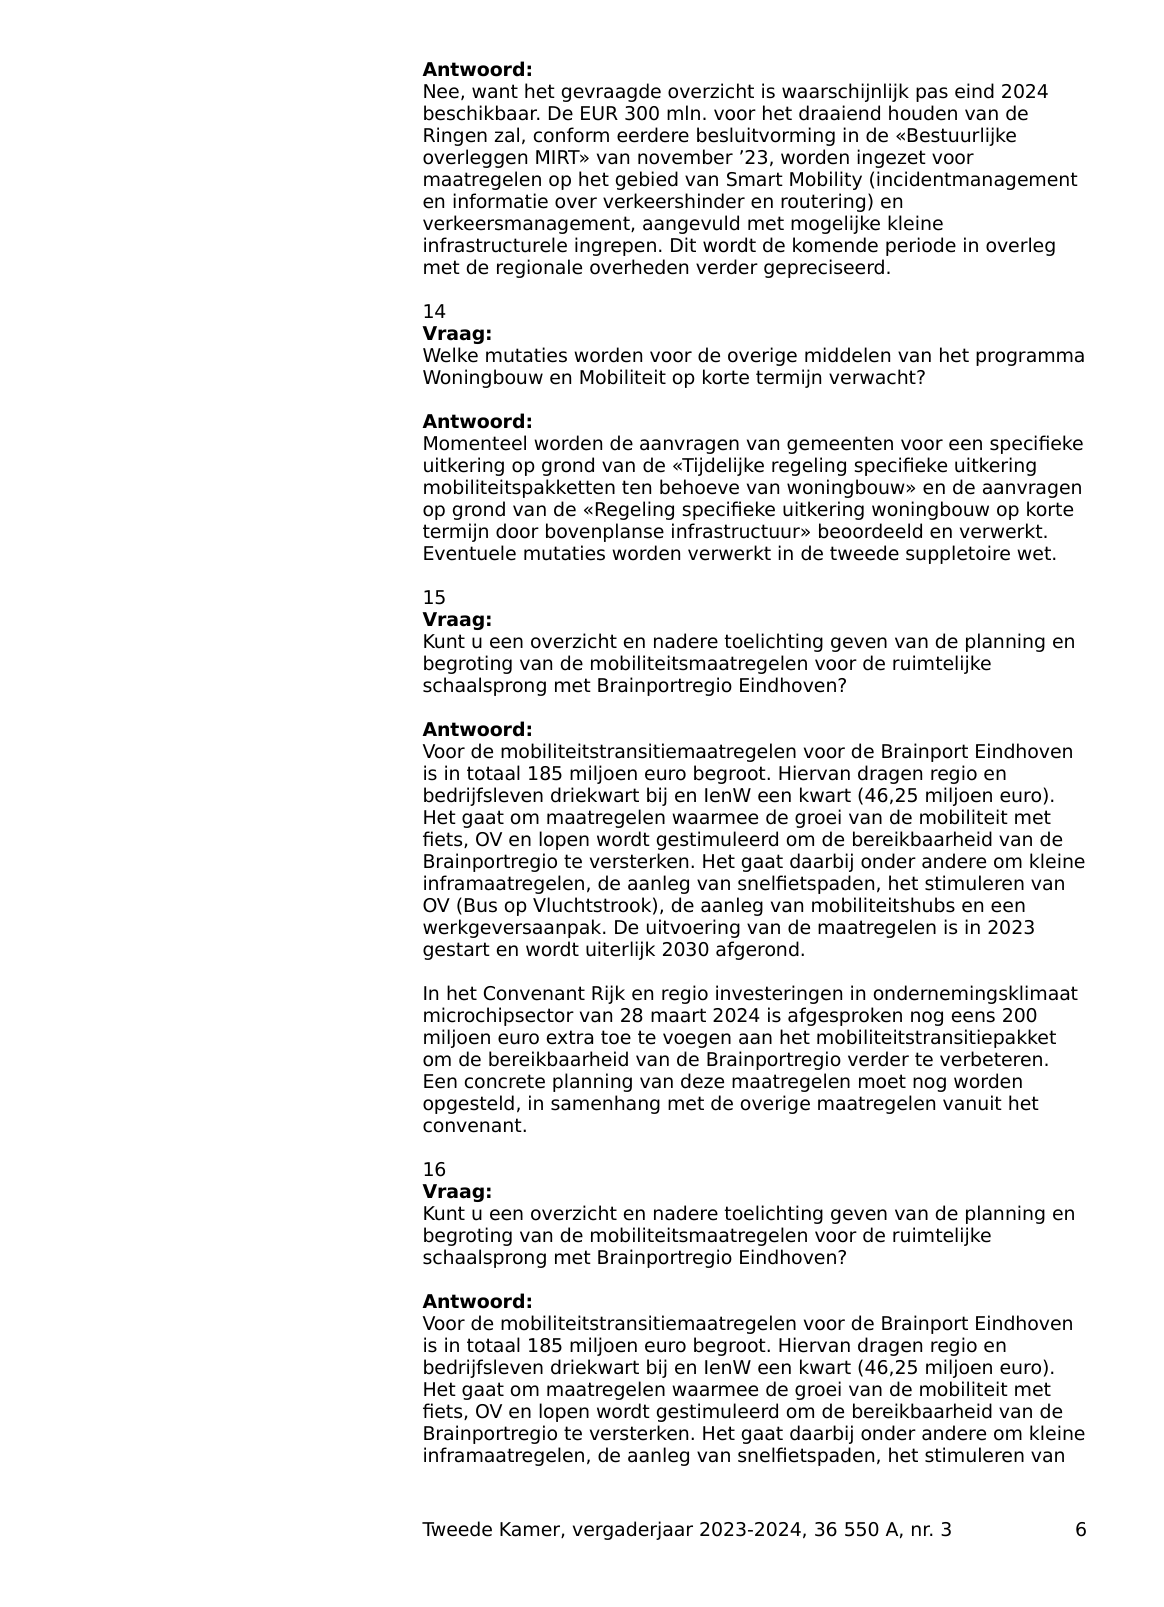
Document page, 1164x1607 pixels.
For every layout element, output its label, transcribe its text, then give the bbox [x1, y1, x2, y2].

text Antwoord: [422, 1291, 1087, 1313]
text In het Convenant Rijk en regio investeringen in ondernemingsklimaat microchipsector van 28 maart 2024 is afgesproken nog eens 200 miljoen euro extra toe te voegen aan het mobiliteitstransitiepakket om de bereikbaarheid van de Brainportregio verder te verbeteren. Een concrete planning van deze maatregelen moet nog worden opgesteld, in samenhang met de overige maatregelen vanuit het convenant. [422, 983, 1087, 1137]
text Vraag: [422, 609, 1087, 631]
text 16 [422, 1159, 1087, 1181]
text Vraag: [422, 1181, 1087, 1203]
text Kunt u een overzicht en nadere toelichting geven van de planning en begroting van de mobiliteitsmaatregelen voor de ruimtelijke schaalsprong met Brainportregio Eindhoven? [422, 631, 1087, 697]
text 15 [422, 587, 1087, 609]
text Voor de mobiliteitstransitiemaatregelen voor de Brainport Eindhoven is in totaal 185 miljoen euro begroot. Hiervan dragen regio en bedrijfsleven driekwart bij en IenW een kwart (46,25 miljoen euro). [422, 1313, 1087, 1379]
text 14 [422, 301, 1087, 323]
text Nee, want het gevraagde overzicht is waarschijnlijk pas eind 2024 beschikbaar. De EUR 300 mln. voor het draaiend houden van de Ringen zal, conform eerdere besluitvorming in de «Bestuurlijke overleggen MIRT» van november ’23, worden ingezet voor maatregelen op het gebied van Smart Mobility (incidentmanagement en informatie over verkeershinder en routering) en verkeersmanagement, aangevuld met mogelijke kleine infrastructurele ingrepen. Dit wordt de komende periode in overleg met de regionale overheden verder gepreciseerd. [422, 81, 1087, 279]
text Voor de mobiliteitstransitiemaatregelen voor de Brainport Eindhoven is in totaal 185 miljoen euro begroot. Hiervan dragen regio en bedrijfsleven driekwart bij en IenW een kwart (46,25 miljoen euro). [422, 741, 1087, 807]
text Antwoord: [422, 59, 1087, 81]
text Kunt u een overzicht en nadere toelichting geven van de planning en begroting van de mobiliteitsmaatregelen voor de ruimtelijke schaalsprong met Brainportregio Eindhoven? [422, 1203, 1087, 1269]
text Antwoord: [422, 411, 1087, 433]
text Het gaat om maatregelen waarmee de groei van de mobiliteit met fiets, OV en lopen wordt gestimuleerd om de bereikbaarheid van de Brainportregio te versterken. Het gaat daarbij onder andere om kleine inframaatregelen, de aanleg van snelfietspaden, het stimuleren van [422, 1379, 1087, 1467]
text Momenteel worden de aanvragen van gemeenten voor een specifieke uitkering op grond van de «Tijdelijke regeling specifieke uitkering mobiliteitspakketten ten behoeve van woningbouw» en de aanvragen op grond van de «Regeling specifieke uitkering woningbouw op korte termijn door bovenplanse infrastructuur» beoordeeld en verwerkt. Eventuele mutaties worden verwerkt in de tweede suppletoire wet. [422, 433, 1087, 565]
text Antwoord: [422, 719, 1087, 741]
text Het gaat om maatregelen waarmee de groei van de mobiliteit met fiets, OV en lopen wordt gestimuleerd om de bereikbaarheid van de Brainportregio te versterken. Het gaat daarbij onder andere om kleine inframaatregelen, de aanleg van snelfietspaden, het stimuleren van OV (Bus op Vluchtstrook), de aanleg van mobiliteitshubs en een werkgeversaanpak. De uitvoering van de maatregelen is in 2023 gestart en wordt uiterlijk 2030 afgerond. [422, 807, 1087, 961]
text Welke mutaties worden voor de overige middelen van het programma Woningbouw en Mobiliteit op korte termijn verwacht? [422, 345, 1087, 389]
text Vraag: [422, 323, 1087, 345]
